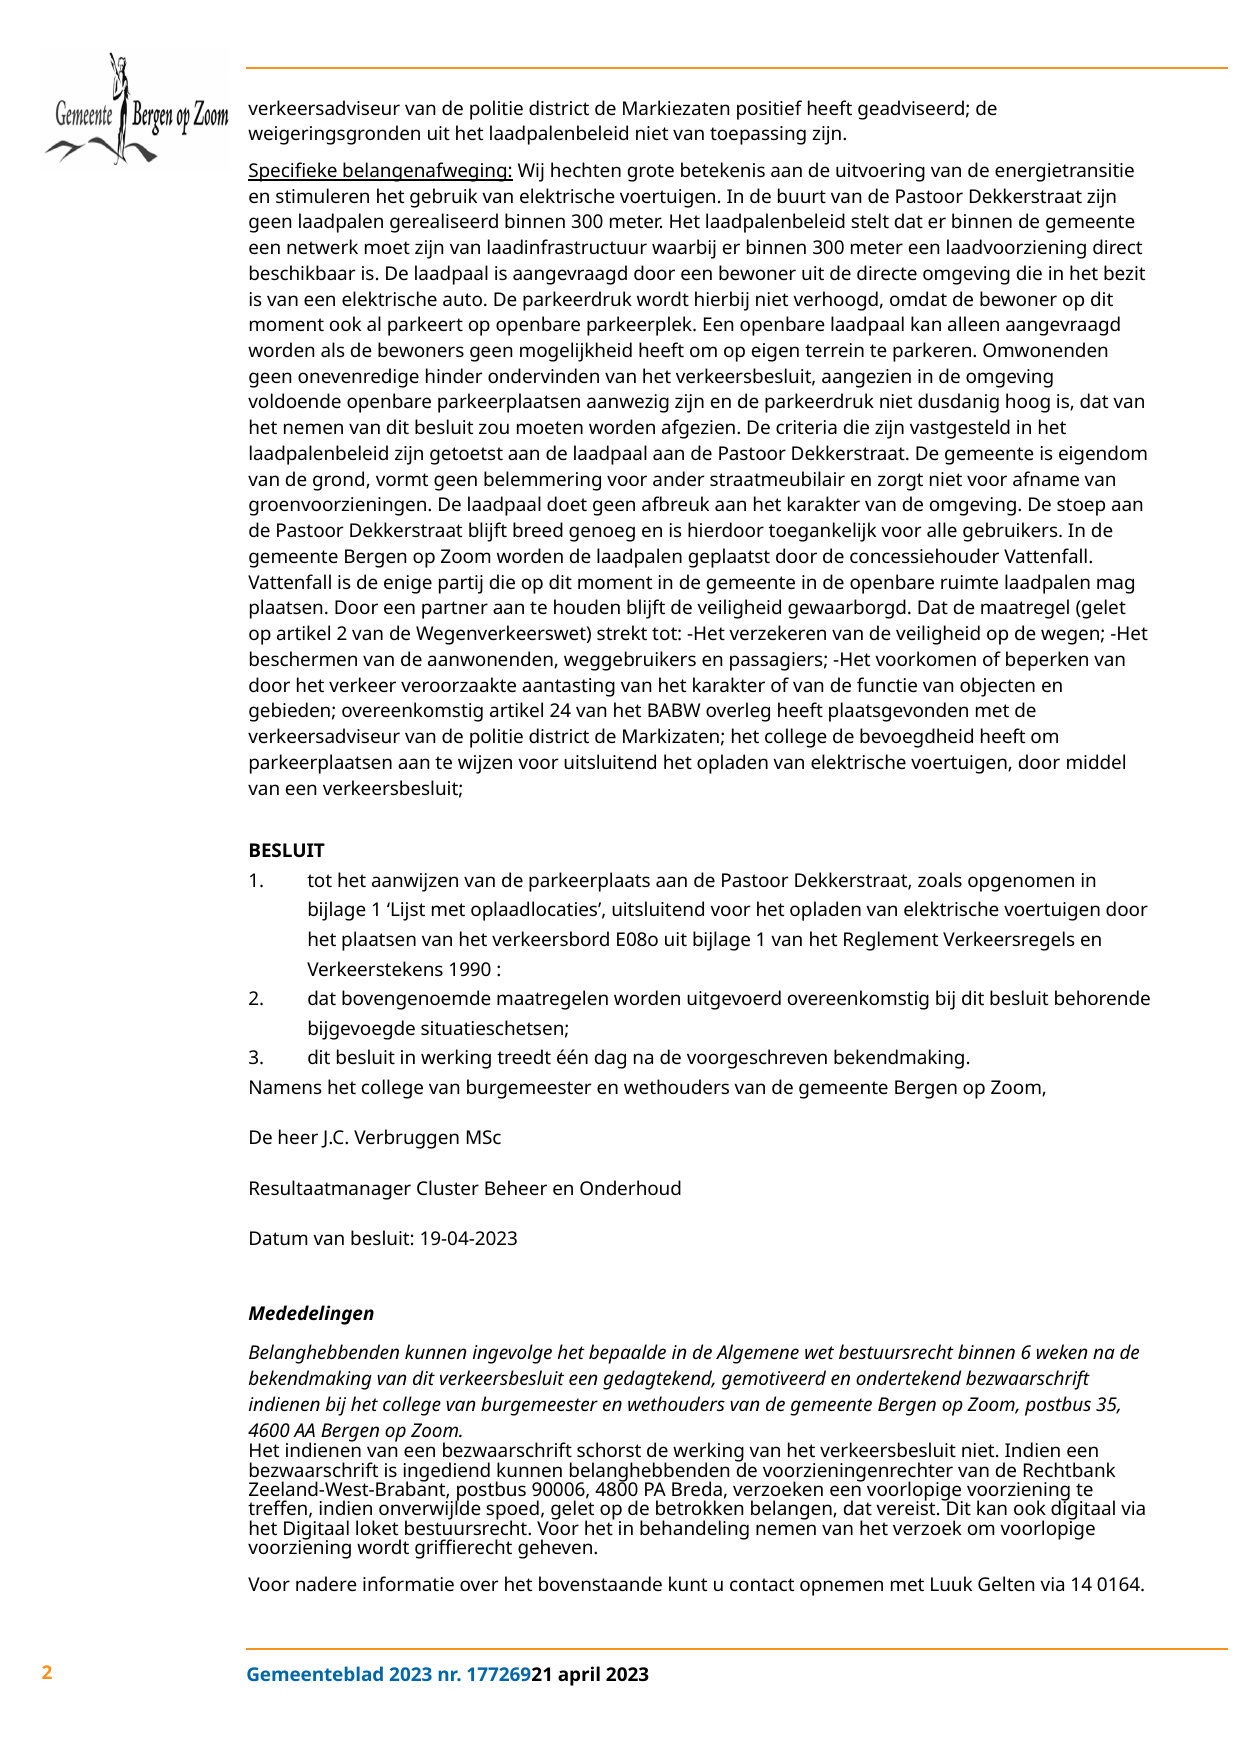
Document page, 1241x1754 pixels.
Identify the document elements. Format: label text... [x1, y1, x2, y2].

text De heer J.C. Verbruggen MSc [248, 1124, 1152, 1150]
text Het indienen van een bezwaarschrift schorst de werking van het verkeersbesluit niet. Indien een bezwaarschrift is ingediend kunnen belanghebbenden de voorzieningenrechter van de Rechtbank Zeeland-West-Brabant, postbus 90006, 4800 PA Breda, verzoeken een voorlopige voorziening te treffen, indien onverwijlde spoed, gelet op de betrokken belangen, dat vereist. Dit kan ook digitaal via het Digitaal loket bestuursrecht. Voor het in behandeling nemen van het verzoek om voorlopige voorziening wordt griffierecht geheven. [248, 1442, 1152, 1558]
list tot het aanwijzen van de parkeerplaats aan de Pastoor Dekkerstraat, zoals opgenomen in bijlage 1 ‘Lijst met oplaadlocaties’, uitsluitend voor het opladen van elektrische voertuigen door het plaatsen van het verkeersbord E08o uit bijlage 1 van het Reglement Verkeersregels en Verkeerstekens 1990 : [248, 867, 1152, 981]
text Belanghebbenden kunnen ingevolge het bepaalde in de Algemene wet bestuursrecht binnen 6 weken na de bekendmaking van dit verkeersbesluit een gedagtekend, gemotiveerd en ondertekend bezwaarschrift indienen bij het college van burgemeester en wethouders van de gemeente Bergen op Zoom, postbus 35, 4600 AA Bergen op Zoom. [248, 1339, 1152, 1442]
text Specifieke belangenafweging: Wij hechten grote betekenis aan de uitvoering van de energietransitie en stimuleren het gebruik van elektrische voertuigen. In de buurt van de Pastoor Dekkerstraat zijn geen laadpalen gerealiseerd binnen 300 meter. Het laadpalenbeleid stelt dat er binnen de gemeente een netwerk moet zijn van laadinfrastructuur waarbij er binnen 300 meter een laadvoorziening direct beschikbaar is. De laadpaal is aangevraagd door een bewoner uit de directe omgeving die in het bezit is van een elektrische auto. De parkeerdruk wordt hierbij niet verhoogd, omdat de bewoner op dit moment ook al parkeert op openbare parkeerplek. Een openbare laadpaal kan alleen aangevraagd worden als de bewoners geen mogelijkheid heeft om op eigen terrein te parkeren. Omwonenden geen onevenredige hinder ondervinden van het verkeersbesluit, aangezien in de omgeving voldoende openbare parkeerplaatsen aanwezig zijn en de parkeerdruk niet dusdanig hoog is, dat van het nemen van dit besluit zou moeten worden afgezien. De criteria die zijn vastgesteld in het laadpalenbeleid zijn getoetst aan de laadpaal aan de Pastoor Dekkerstraat. De gemeente is eigendom van de grond, vormt geen belemmering voor ander straatmeubilair en zorgt niet voor afname van groenvoorzieningen. De laadpaal doet geen afbreuk aan het karakter van de omgeving. De stoep aan de Pastoor Dekkerstraat blijft breed genoeg en is hierdoor toegankelijk voor alle gebruikers. In de gemeente Bergen op Zoom worden de laadpalen geplaatst door de concessiehouder Vattenfall. Vattenfall is de enige partij die op dit moment in de gemeente in de openbare ruimte laadpalen mag plaatsen. Door een partner aan te houden blijft de veiligheid gewaarborgd. Dat de maatregel (gelet op artikel 2 van de Wegenverkeerswet) strekt tot: -Het verzekeren van de veiligheid op de wegen; -Het beschermen van de aanwonenden, weggebruikers en passagiers; -Het voorkomen of beperken van door het verkeer veroorzaakte aantasting van het karakter of van de functie van objecten en gebieden; overeenkomstig artikel 24 van het BABW overleg heeft plaatsgevonden met de verkeersadviseur van de politie district de Markizaten; het college de bevoegdheid heeft om parkeerplaatsen aan te wijzen voor uitsluitend het opladen van elektrische voertuigen, door middel van een verkeersbesluit; [248, 157, 1152, 800]
text verkeersadviseur van de politie district de Markiezaten positief heeft geadviseerd; de weigeringsgronden uit het laadpalenbeleid niet van toepassing zijn. [248, 95, 1152, 146]
list dat bovengenoemde maatregelen worden uitgevoerd overeenkomstig bij dit besluit behorende bijgevoegde situatieschetsen; [248, 985, 1152, 1041]
text Mededelingen [248, 1300, 1152, 1326]
text Resultaatmanager Cluster Beheer en Onderhoud [248, 1175, 1152, 1201]
text BESLUIT [248, 837, 1152, 863]
text Namens het college van burgemeester en wethouders van de gemeente Bergen op Zoom, [248, 1074, 1152, 1100]
list dit besluit in werking treedt één dag na de voorgeschreven bekendmaking. [248, 1044, 1152, 1070]
text Datum van besluit: 19-04-2023 [248, 1225, 1152, 1251]
picture [41, 47, 231, 172]
text Voor nadere informatie over het bovenstaande kunt u contact opnemen met Luuk Gelten via 14 0164. [248, 1576, 1152, 1595]
